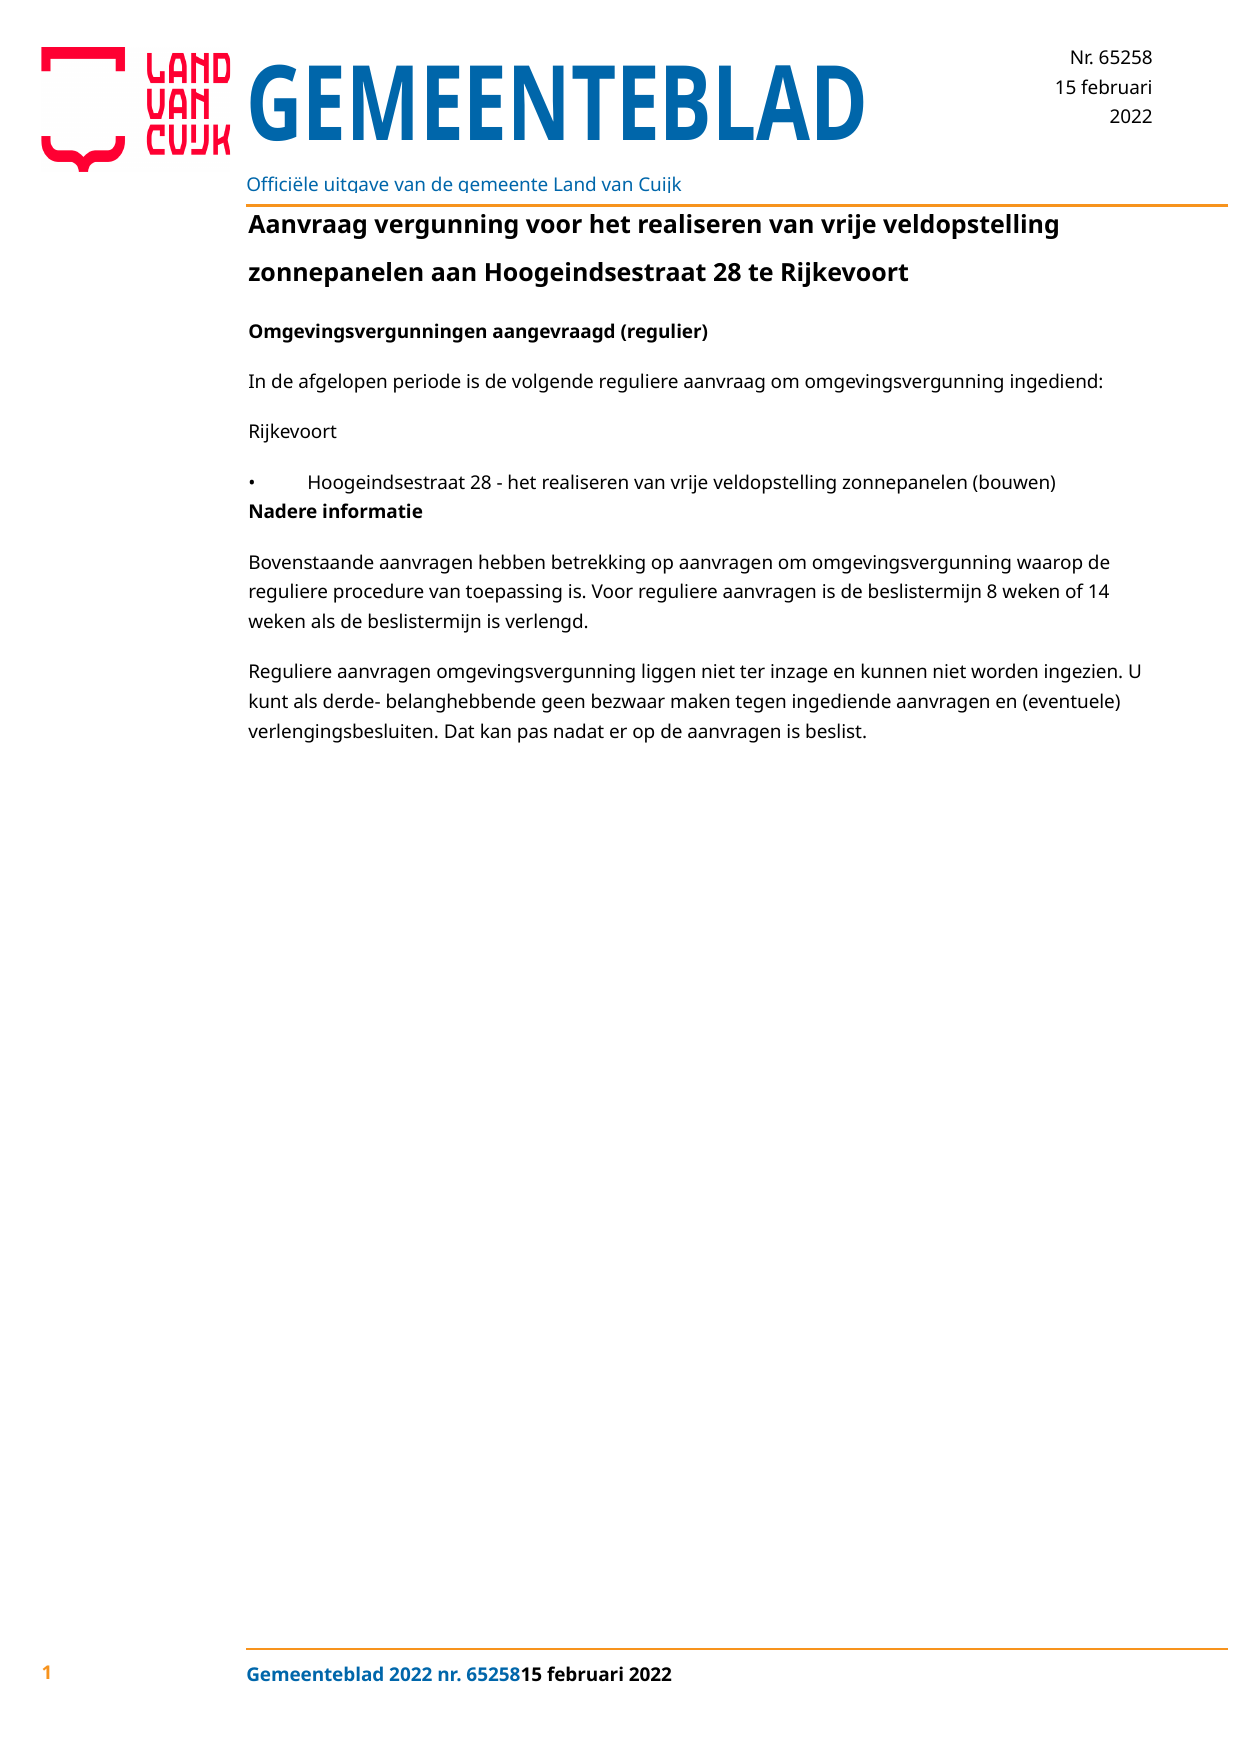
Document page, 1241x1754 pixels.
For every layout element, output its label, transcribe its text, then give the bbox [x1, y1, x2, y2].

picture [41, 47, 231, 172]
text Aanvraag vergunning voor het realiseren van vrije veldopstelling zonnepanelen aan Hoogeindsestraat 28 te Rijkevoort [248, 207, 1152, 288]
text Rijkevoort [248, 419, 1152, 444]
text Reguliere aanvragen omgevingsvergunning liggen niet ter inzage en kunnen niet worden ingezien. U kunt als derde- belanghebbende geen bezwaar maken tegen ingediende aanvragen en (eventuele) verlengingsbesluiten. Dat kan pas nadat er op de aanvragen is beslist. [248, 659, 1152, 744]
text Bovenstaande aanvragen hebben betrekking op aanvragen om omgevingsvergunning waarop de reguliere procedure van toepassing is. Voor reguliere aanvragen is de beslistermijn 8 weken of 14 weken als de beslistermijn is verlengd. [248, 549, 1152, 634]
text Nadere informatie [248, 499, 1152, 524]
text In de afgelopen periode is de volgende reguliere aanvraag om omgevingsvergunning ingediend: [248, 368, 1152, 394]
list Hoogeindsestraat 28 - het realiseren van vrije veldopstelling zonnepanelen (bouwen) [248, 469, 1152, 495]
text Omgevingsvergunningen aangevraagd (regulier) [248, 318, 1152, 344]
